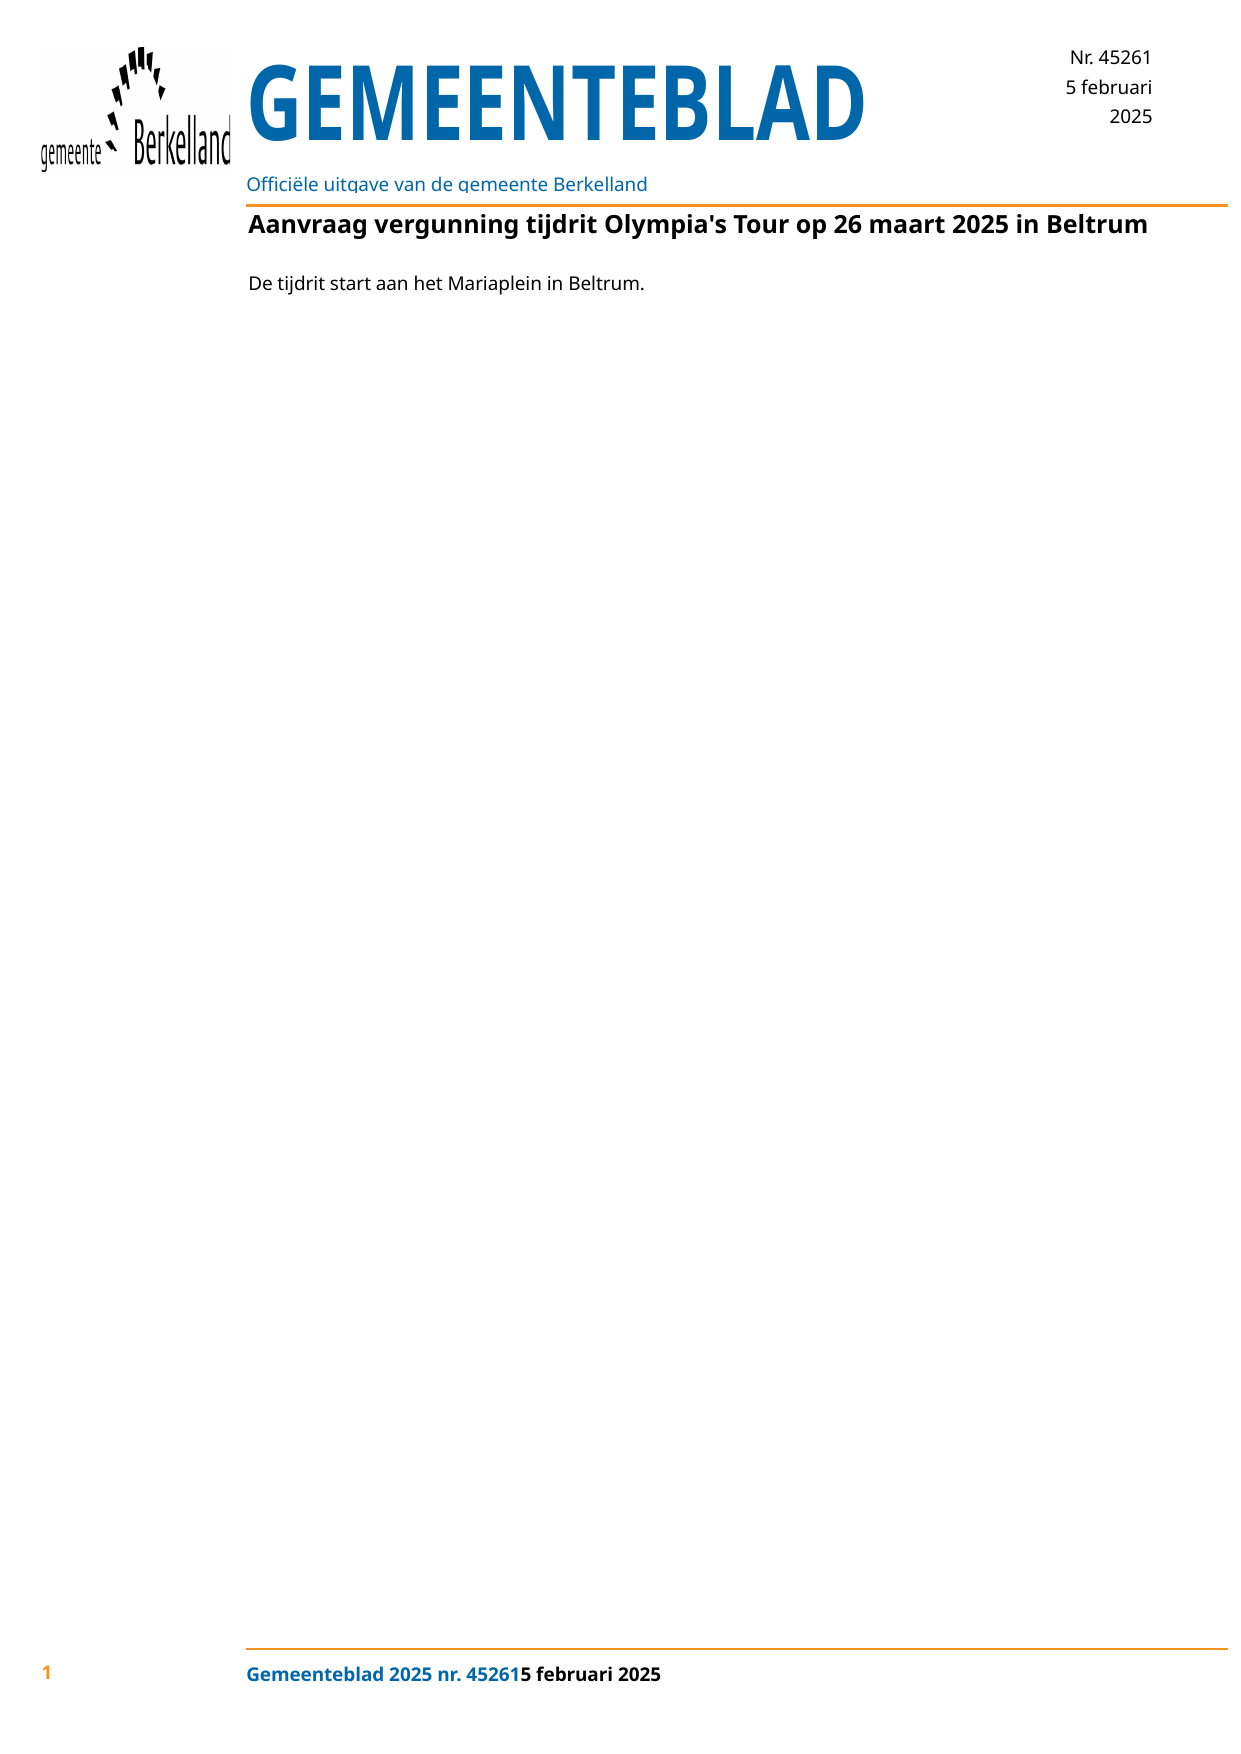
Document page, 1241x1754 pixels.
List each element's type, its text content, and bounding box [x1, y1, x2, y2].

picture [41, 47, 231, 172]
text De tijdrit start aan het Mariaplein in Beltrum. [248, 270, 1152, 296]
text Aanvraag vergunning tijdrit Olympia's Tour op 26 maart 2025 in Beltrum [248, 207, 1152, 241]
